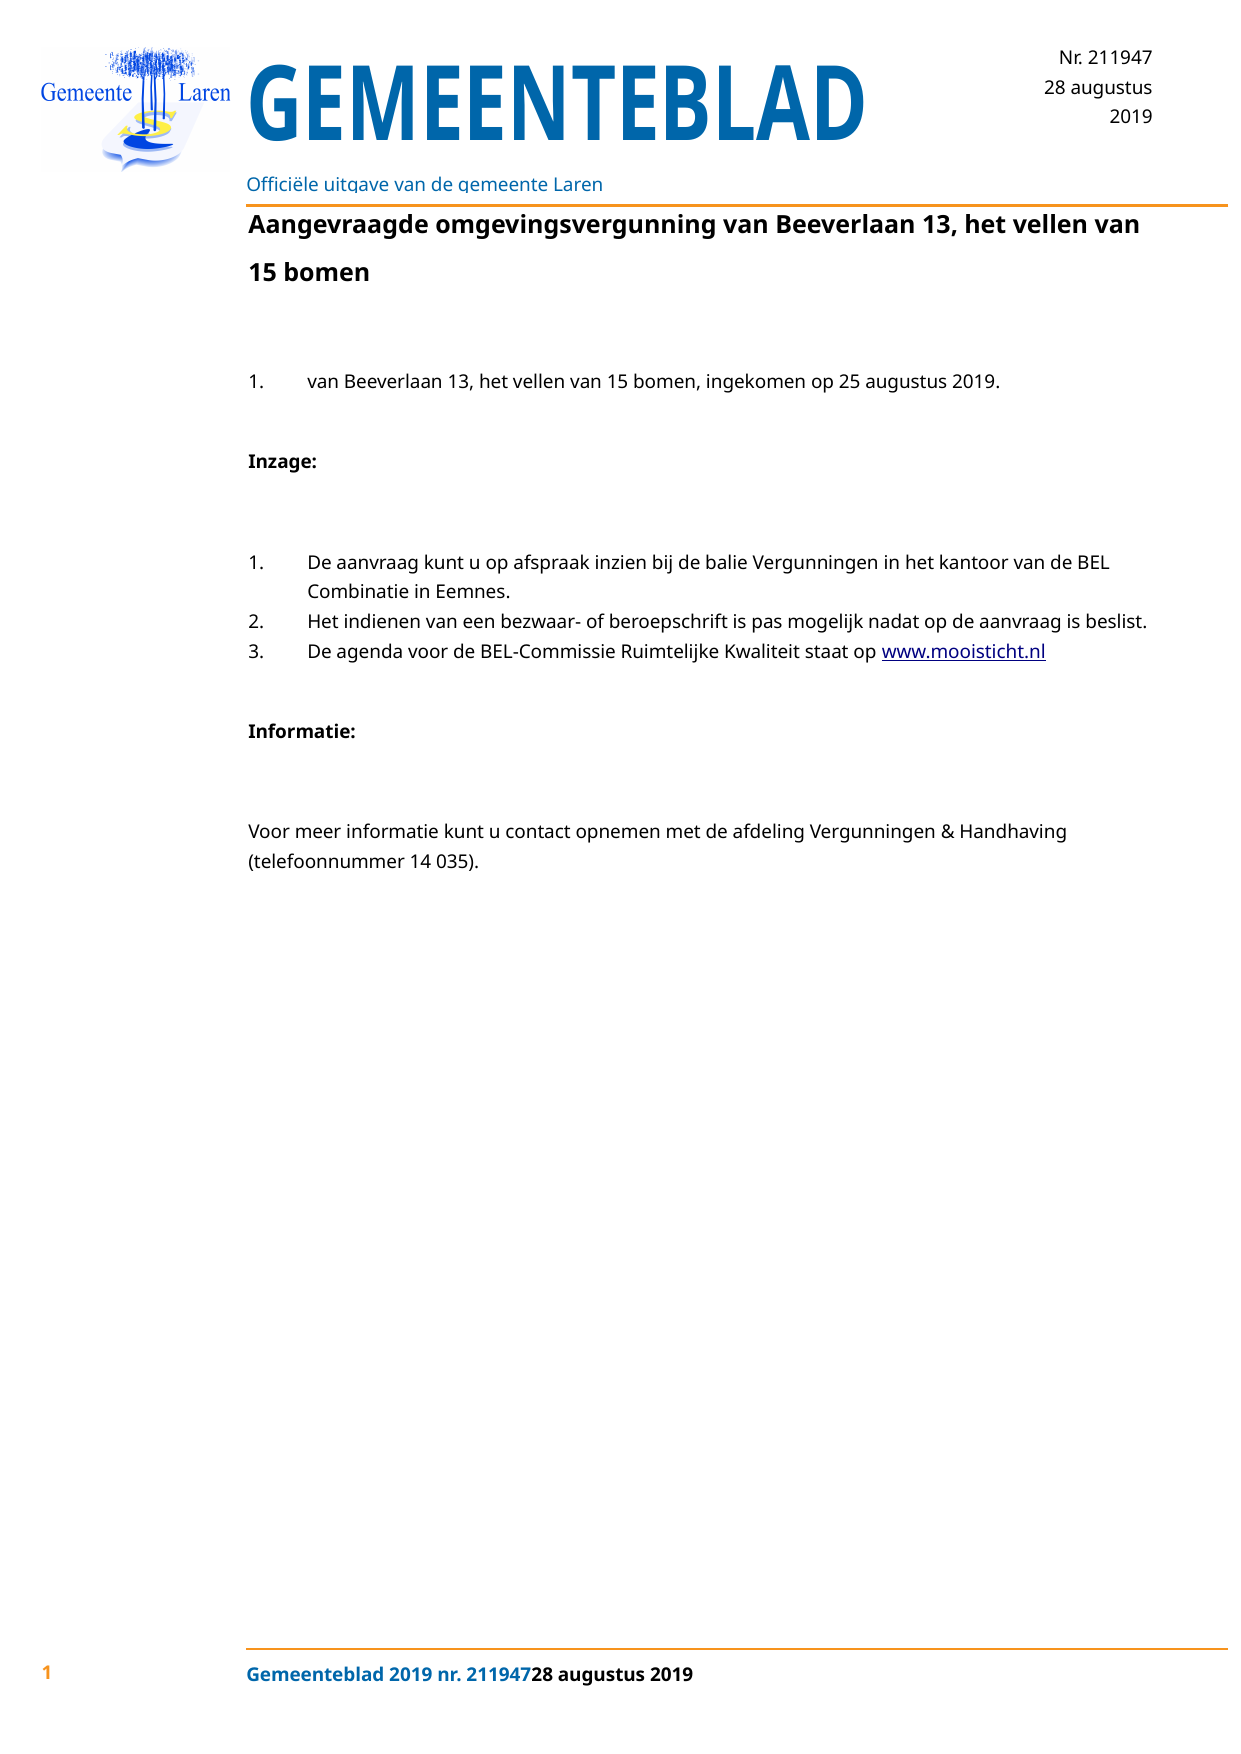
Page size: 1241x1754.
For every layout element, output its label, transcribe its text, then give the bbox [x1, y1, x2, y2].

text Inzage: [248, 448, 1152, 474]
picture [41, 47, 231, 172]
text Aangevraagde omgevingsvergunning van Beeverlaan 13, het vellen van 15 bomen [248, 207, 1152, 288]
list De agenda voor de BEL-Commissie Ruimtelijke Kwaliteit staat op www.mooisticht.nl [248, 638, 1152, 664]
list Het indienen van een bezwaar- of beroepschrift is pas mogelijk nadat op de aanvraag is beslist. [248, 608, 1152, 634]
list De aanvraag kunt u op afspraak inzien bij de balie Vergunningen in het kantoor van de BEL Combinatie in Eemnes. [248, 549, 1152, 604]
list van Beeverlaan 13, het vellen van 15 bomen, ingekomen op 25 augustus 2019. [248, 368, 1152, 394]
text Informatie: [248, 718, 1152, 744]
text Voor meer informatie kunt u contact opnemen met de afdeling Vergunningen & Handhaving (telefoonnummer 14 035). [248, 819, 1152, 874]
